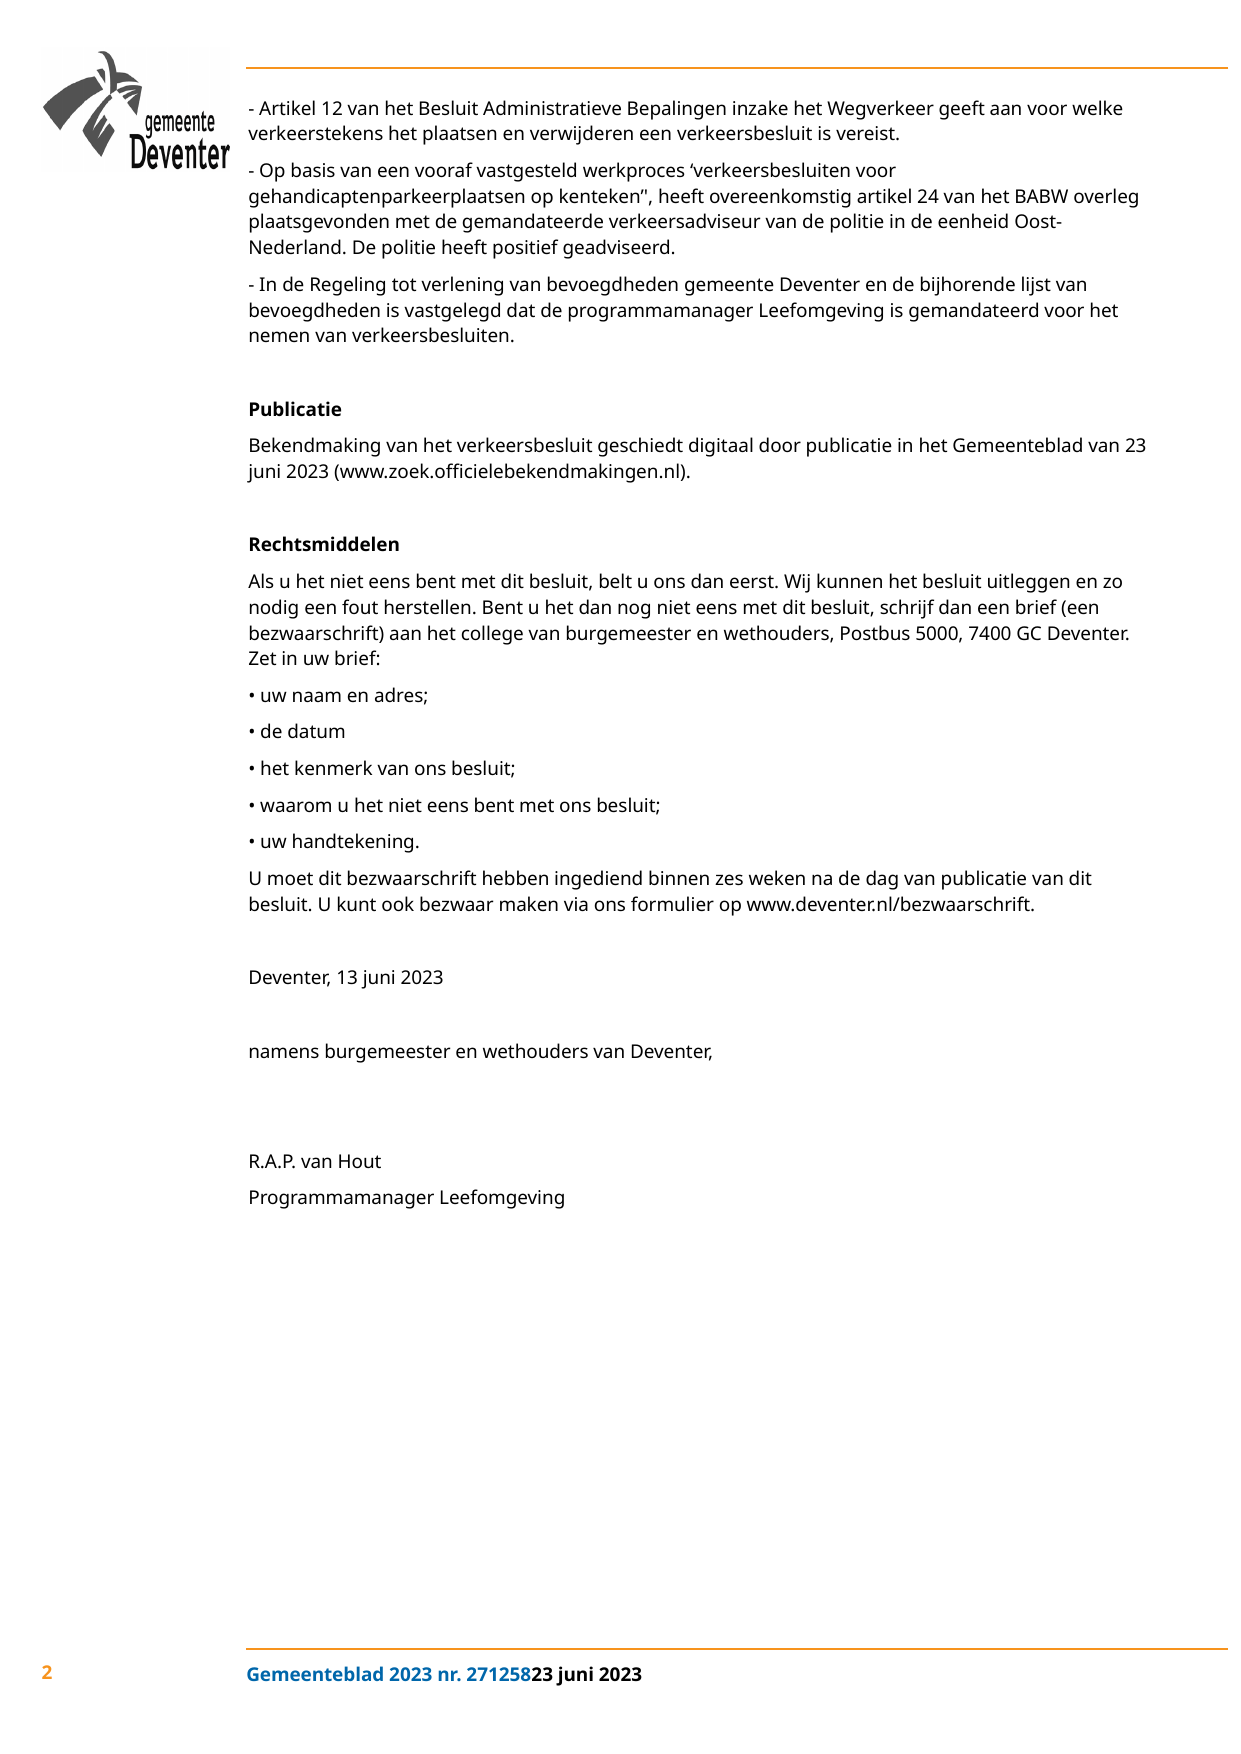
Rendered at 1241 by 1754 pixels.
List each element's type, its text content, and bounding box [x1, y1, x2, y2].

text - Op basis van een vooraf vastgesteld werkproces ‘verkeersbesluiten voor gehandicaptenparkeerplaatsen op kenteken’', heeft overeenkomstig artikel 24 van het BABW overleg plaatsgevonden met de gemandateerde verkeersadviseur van de politie in de eenheid Oost-Nederland. De politie heeft positief geadviseerd. [248, 157, 1152, 260]
text • waarom u het niet eens bent met ons besluit; [248, 792, 1152, 818]
text Bekendmaking van het verkeersbesluit geschiedt digitaal door publicatie in het Gemeenteblad van 23 juni 2023 (www.zoek.officielebekendmakingen.nl). [248, 432, 1152, 484]
text Als u het niet eens bent met dit besluit, belt u ons dan eerst. Wij kunnen het besluit uitleggen en zo nodig een fout herstellen. Bent u het dan nog niet eens met dit besluit, schrijf dan een brief (een bezwaarschrift) aan het college van burgemeester en wethouders, Postbus 5000, 7400 GC Deventer. Zet in uw brief: [248, 568, 1152, 671]
text namens burgemeester en wethouders van Deventer, [248, 1038, 1152, 1063]
text Deventer, 13 juni 2023 [248, 964, 1152, 990]
text Rechtsmiddelen [248, 532, 1152, 557]
text U moet dit bezwaarschrift hebben ingediend binnen zes weken na de dag van publicatie van dit besluit. U kunt ook bezwaar maken via ons formulier op www.deventer.nl/bezwaarschrift. [248, 865, 1152, 917]
picture [41, 47, 231, 172]
text - Artikel 12 van het Besluit Administratieve Bepalingen inzake het Wegverkeer geeft aan voor welke verkeerstekens het plaatsen en verwijderen een verkeersbesluit is vereist. [248, 95, 1152, 146]
text • uw handtekening. [248, 829, 1152, 854]
text • de datum [248, 719, 1152, 744]
text • uw naam en adres; [248, 682, 1152, 708]
text Publicatie [248, 396, 1152, 422]
text - In de Regeling tot verlening van bevoegdheden gemeente Deventer en de bijhorende lijst van bevoegdheden is vastgelegd dat de programmamanager Leefomgeving is gemandateerd voor het nemen van verkeersbesluiten. [248, 271, 1152, 348]
text R.A.P. van Hout [248, 1148, 1152, 1173]
text Programmamanager Leefomgeving [248, 1184, 1152, 1210]
text • het kenmerk van ons besluit; [248, 755, 1152, 781]
